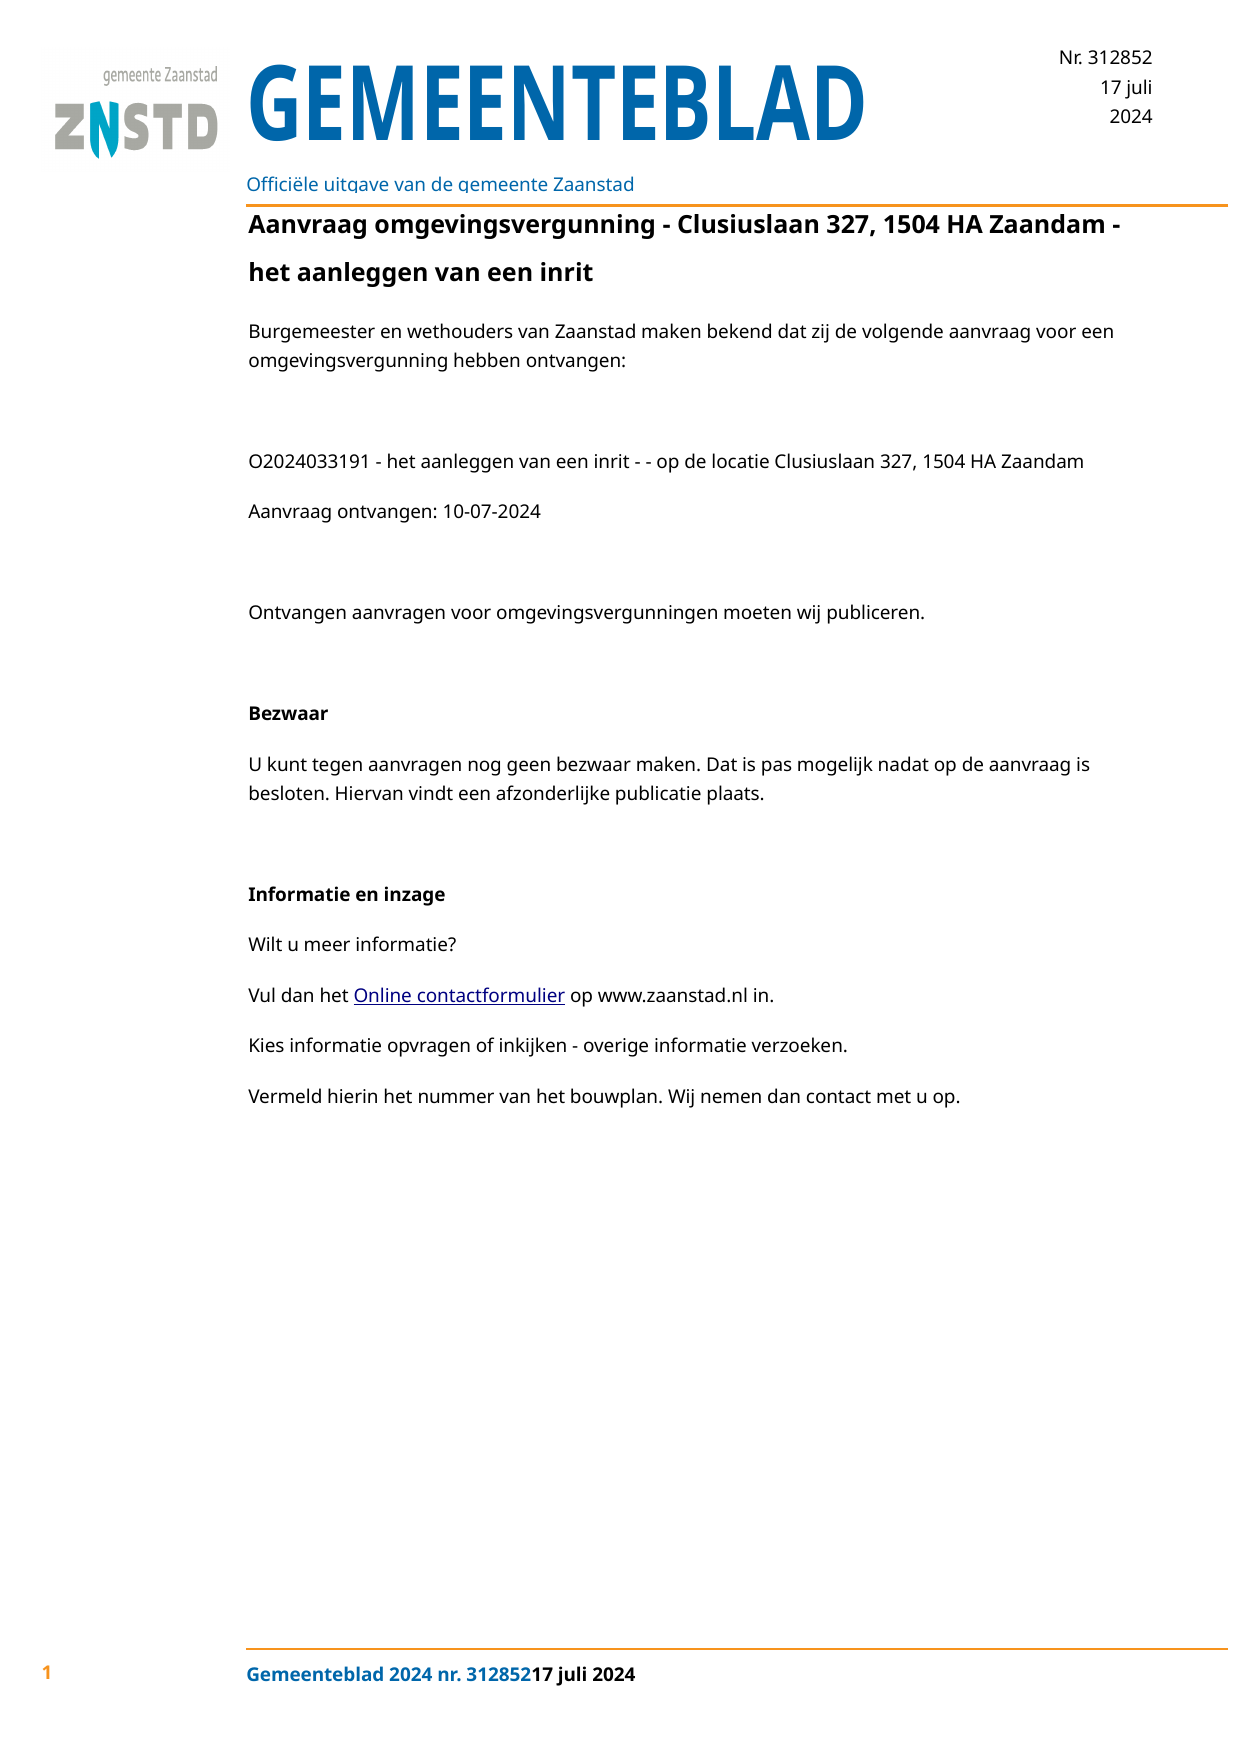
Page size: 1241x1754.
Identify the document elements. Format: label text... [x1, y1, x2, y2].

text Kies informatie opvragen of inkijken - overige informatie verzoeken. [248, 1032, 1152, 1058]
text Aanvraag omgevingsvergunning - Clusiuslaan 327, 1504 HA Zaandam - het aanleggen van een inrit [248, 207, 1152, 288]
text Ontvangen aanvragen voor omgevingsvergunningen moeten wij publiceren. [248, 599, 1152, 625]
text Burgemeester en wethouders van Zaanstad maken bekend dat zij de volgende aanvraag voor een omgevingsvergunning hebben ontvangen: [248, 318, 1152, 373]
text Wilt u meer informatie? [248, 932, 1152, 957]
text Vermeld hierin het nummer van het bouwplan. Wij nemen dan contact met u op. [248, 1083, 1152, 1109]
text O2024033191 - het aanleggen van een inrit - - op de locatie Clusiuslaan 327, 1504 HA Zaandam [248, 448, 1152, 474]
text Bezwaar [248, 700, 1152, 726]
text Vul dan het Online contactformulier op www.zaanstad.nl in. [248, 982, 1152, 1008]
text U kunt tegen aanvragen nog geen bezwaar maken. Dat is pas mogelijk nadat op de aanvraag is besloten. Hiervan vindt een afzonderlijke publicatie plaats. [248, 751, 1152, 806]
text Aanvraag ontvangen: 10-07-2024 [248, 499, 1152, 524]
text Informatie en inzage [248, 881, 1152, 907]
picture [41, 47, 231, 172]
